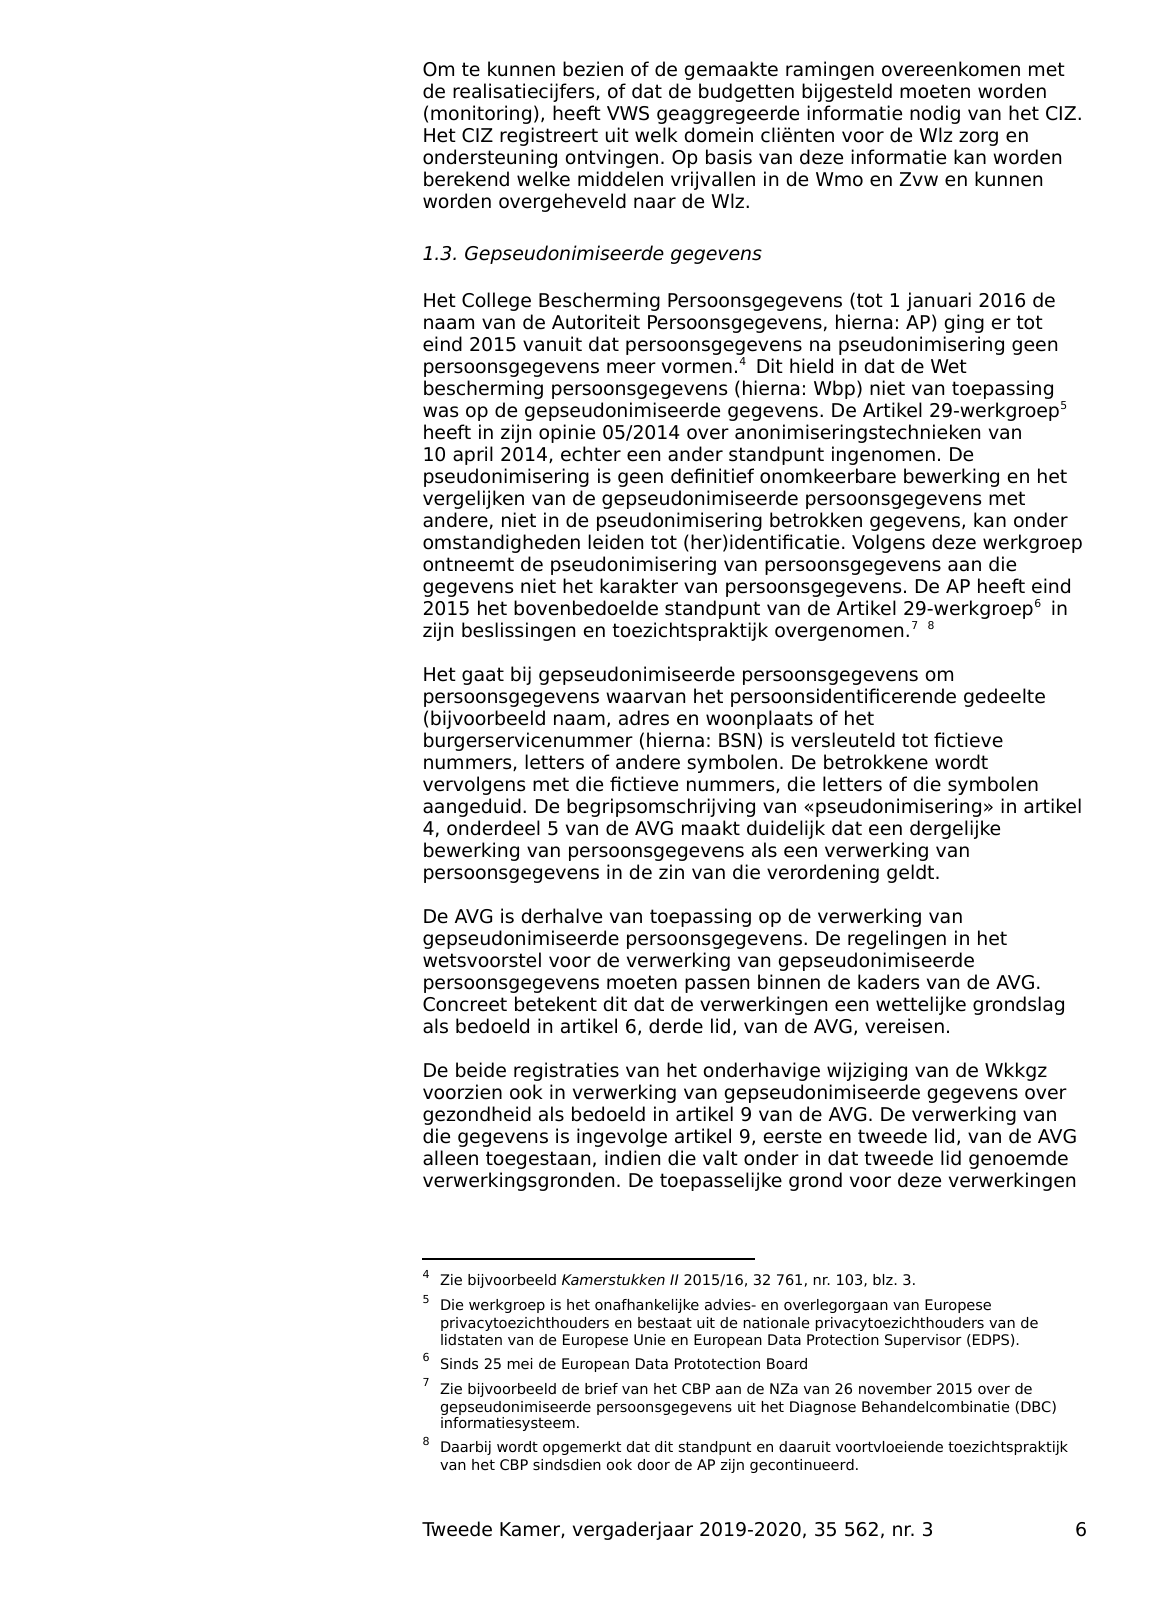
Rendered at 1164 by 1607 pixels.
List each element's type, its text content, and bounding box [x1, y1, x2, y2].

text De AVG is derhalve van toepassing op de verwerking van gepseudonimiseerde persoonsgegevens. De regelingen in het wetsvoorstel voor de verwerking van gepseudonimiseerde persoonsgegevens moeten passen binnen de kaders van de AVG. Concreet betekent dit dat de verwerkingen een wettelijke grondslag als bedoeld in artikel 6, derde lid, van de AVG, vereisen. [422, 906, 1087, 1038]
text Daarbij wordt opgemerkt dat dit standpunt en daaruit voortvloeiende toezichtspraktijk van het CBP sindsdien ook door de AP zijn gecontinueerd. [422, 1435, 1087, 1474]
text De beide registraties van het onderhavige wijziging van de Wkkgz voorzien ook in verwerking van gepseudonimiseerde gegevens over gezondheid als bedoeld in artikel 9 van de AVG. De verwerking van die gegevens is ingevolge artikel 9, eerste en tweede lid, van de AVG alleen toegestaan, indien die valt onder in dat tweede lid genoemde verwerkingsgronden. De toepasselijke grond voor deze verwerkingen [422, 1060, 1087, 1192]
text Om te kunnen bezien of de gemaakte ramingen overeenkomen met de realisatiecijfers, of dat de budgetten bijgesteld moeten worden (monitoring), heeft VWS geaggregeerde informatie nodig van het CIZ. Het CIZ registreert uit welk domein cliënten voor de Wlz zorg en ondersteuning ontvingen. Op basis van deze informatie kan worden berekend welke middelen vrijvallen in de Wmo en Zvw en kunnen worden overgeheveld naar de Wlz. [422, 59, 1087, 213]
text Sinds 25 mei de European Data Prototection Board [422, 1352, 1087, 1374]
text Zie bijvoorbeeld Kamerstukken II 2015/16, 32 761, nr. 103, blz. 3. [422, 1268, 1087, 1290]
text Het gaat bij gepseudonimiseerde persoonsgegevens om persoonsgegevens waarvan het persoonsidentificerende gedeelte (bijvoorbeeld naam, adres en woonplaats of het burgerservicenummer (hierna: BSN) is versleuteld tot fictieve nummers, letters of andere symbolen. De betrokkene wordt vervolgens met die fictieve nummers, die letters of die symbolen aangeduid. De begripsomschrijving van «pseudonimisering» in artikel 4, onderdeel 5 van de AVG maakt duidelijk dat een dergelijke bewerking van persoonsgegevens als een verwerking van persoonsgegevens in de zin van die verordening geldt. [422, 664, 1087, 883]
subtitle 1.3. Gepseudonimiseerde gegevens [422, 243, 1087, 265]
text Het College Bescherming Persoonsgegevens (tot 1 januari 2016 de naam van de Autoriteit Persoonsgegevens, hierna: AP) ging er tot eind 2015 vanuit dat persoonsgegevens na pseudonimisering geen persoonsgegevens meer vormen. Dit hield in dat de Wet bescherming persoonsgegevens (hierna: Wbp) niet van toepassing was op de gepseudonimiseerde gegevens. De Artikel 29-werkgroep heeft in zijn opinie 05/2014 over anonimiseringstechnieken van 10 april 2014, echter een ander standpunt ingenomen. De pseudonimisering is geen definitief onomkeerbare bewerking en het vergelijken van de gepseudonimiseerde persoonsgegevens met andere, niet in de pseudonimisering betrokken gegevens, kan onder omstandigheden leiden tot (her)identificatie. Volgens deze werkgroep ontneemt de pseudonimisering van persoonsgegevens aan die gegevens niet het karakter van persoonsgegevens. De AP heeft eind 2015 het bovenbedoelde standpunt van de Artikel 29-werkgroep in zijn beslissingen en toezichtspraktijk overgenomen. [422, 290, 1087, 642]
text Die werkgroep is het onafhankelijke advies- en overlegorgaan van Europese privacytoezichthouders en bestaat uit de nationale privacytoezichthouders van de lidstaten van de Europese Unie en European Data Protection Supervisor (EDPS). [422, 1293, 1087, 1349]
text Zie bijvoorbeeld de brief van het CBP aan de NZa van 26 november 2015 over de gepseudonimiseerde persoonsgegevens uit het Diagnose Behandelcombinatie (DBC) informatiesysteem. [422, 1377, 1087, 1432]
